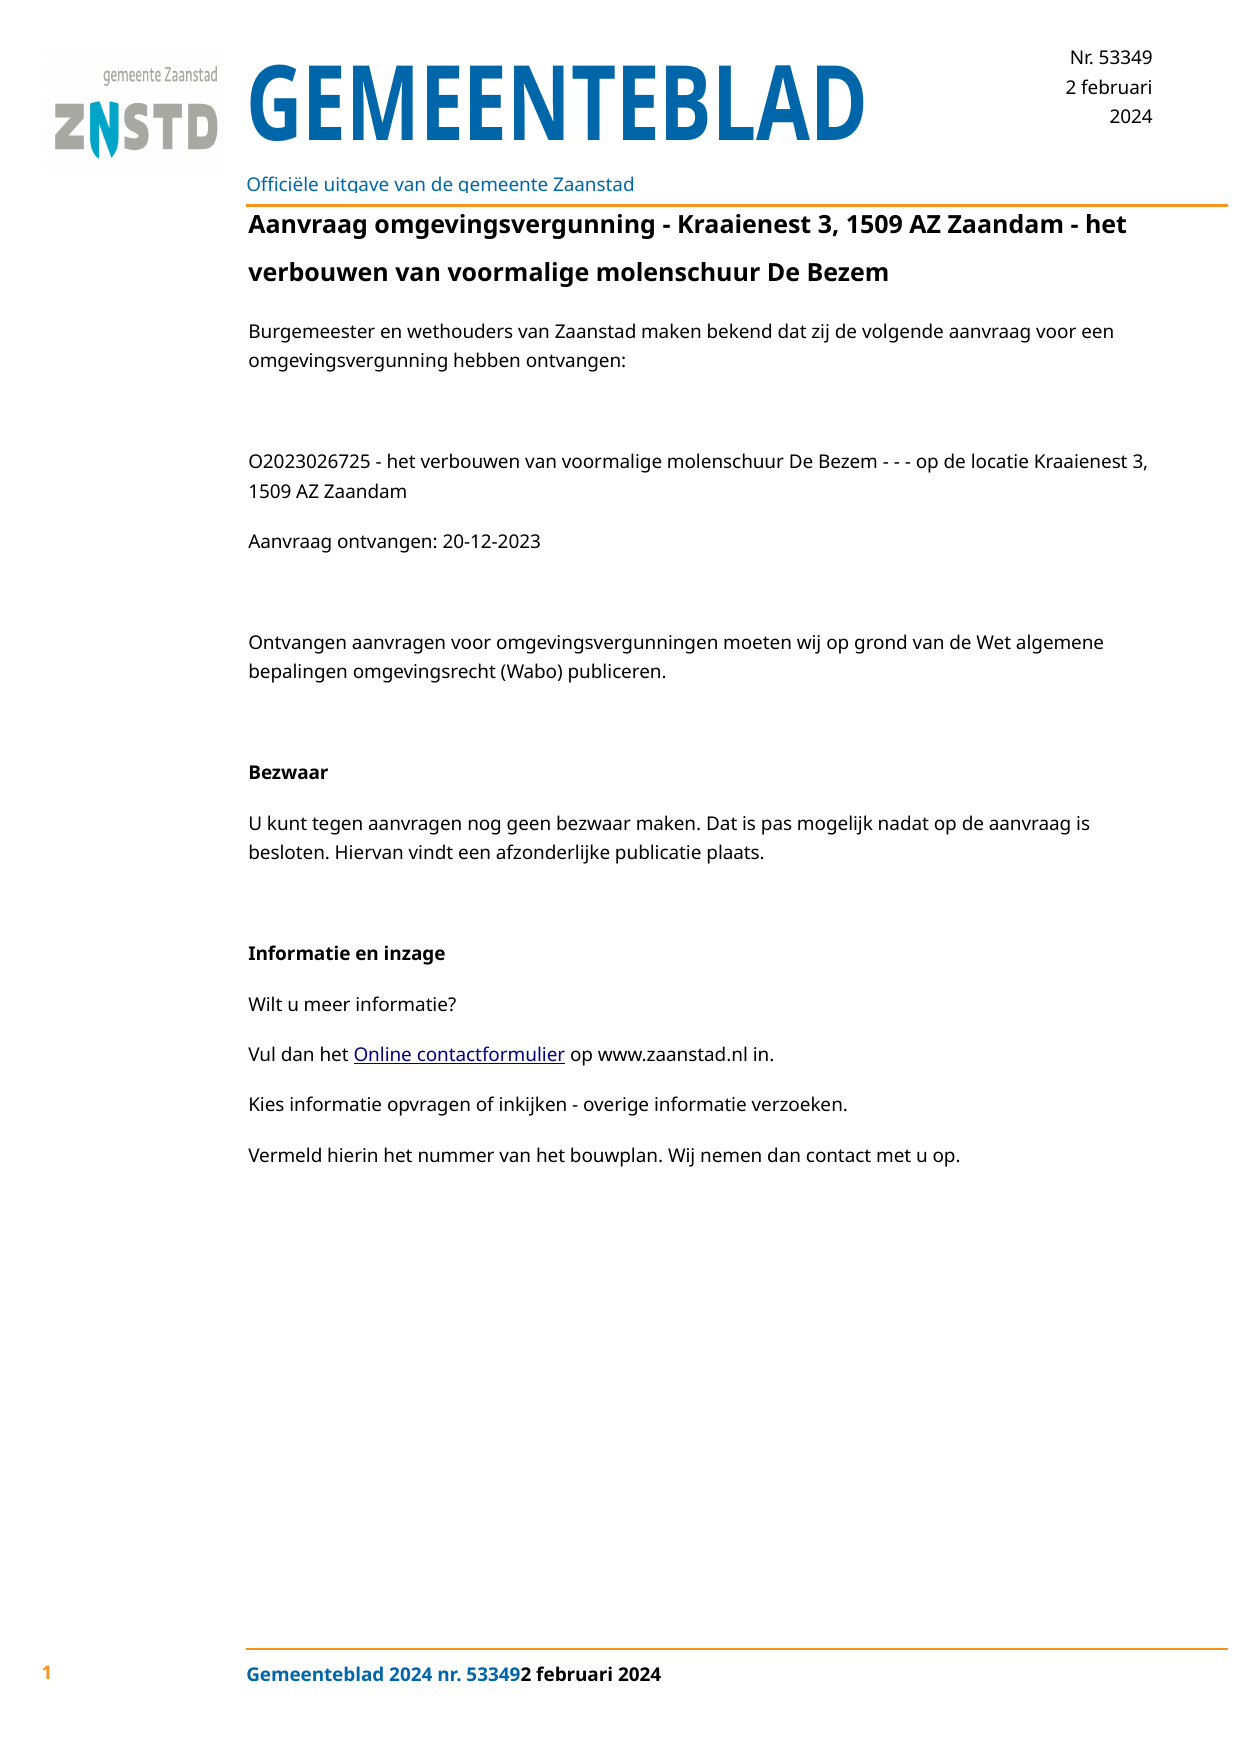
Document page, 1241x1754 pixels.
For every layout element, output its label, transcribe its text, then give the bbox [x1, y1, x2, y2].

text U kunt tegen aanvragen nog geen bezwaar maken. Dat is pas mogelijk nadat op de aanvraag is besloten. Hiervan vindt een afzonderlijke publicatie plaats. [248, 810, 1152, 865]
text Wilt u meer informatie? [248, 991, 1152, 1017]
text Vul dan het Online contactformulier op www.zaanstad.nl in. [248, 1041, 1152, 1067]
text Aanvraag ontvangen: 20-12-2023 [248, 528, 1152, 554]
text O2023026725 - het verbouwen van voormalige molenschuur De Bezem - - - op de locatie Kraaienest 3, 1509 AZ Zaandam [248, 448, 1152, 504]
text Kies informatie opvragen of inkijken - overige informatie verzoeken. [248, 1092, 1152, 1117]
text Ontvangen aanvragen voor omgevingsvergunningen moeten wij op grond van de Wet algemene bepalingen omgevingsrecht (Wabo) publiceren. [248, 629, 1152, 684]
text Aanvraag omgevingsvergunning - Kraaienest 3, 1509 AZ Zaandam - het verbouwen van voormalige molenschuur De Bezem [248, 207, 1152, 288]
text Informatie en inzage [248, 940, 1152, 966]
text Burgemeester en wethouders van Zaanstad maken bekend dat zij de volgende aanvraag voor een omgevingsvergunning hebben ontvangen: [248, 318, 1152, 373]
text Bezwaar [248, 759, 1152, 785]
text Vermeld hierin het nummer van het bouwplan. Wij nemen dan contact met u op. [248, 1142, 1152, 1168]
picture [41, 47, 231, 172]
